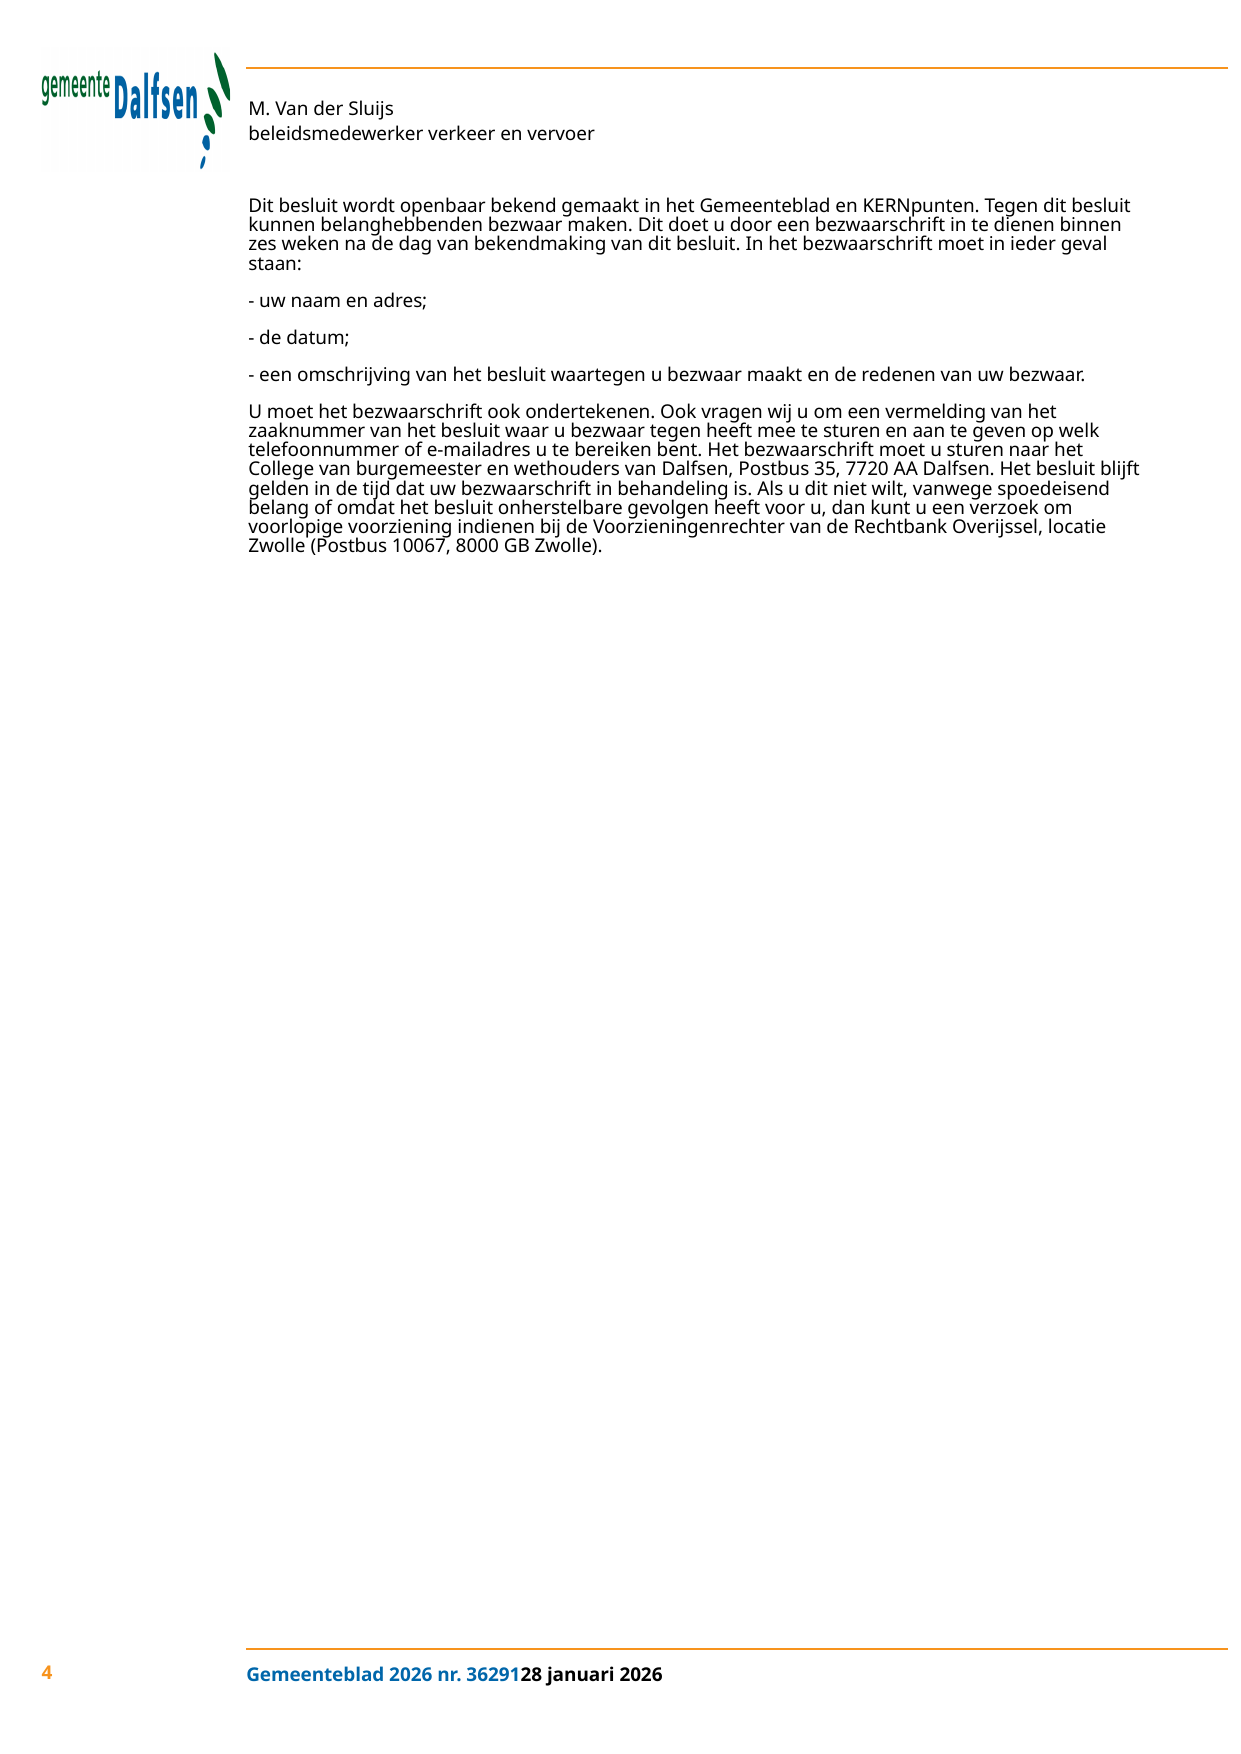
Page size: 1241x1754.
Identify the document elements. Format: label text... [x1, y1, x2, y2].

text beleidsmedewerker verkeer en vervoer [248, 121, 1152, 146]
text Dit besluit wordt openbaar bekend gemaakt in het Gemeenteblad en KERNpunten. Tegen dit besluit kunnen belanghebbenden bezwaar maken. Dit doet u door een bezwaarschrift in te dienen binnen zes weken na de dag van bekendmaking van dit besluit. In het bezwaarschrift moet in ieder geval staan: [248, 197, 1152, 274]
picture [41, 47, 231, 172]
text M. Van der Sluijs [248, 95, 1152, 121]
text - de datum; [248, 329, 1152, 348]
text - een omschrijving van het besluit waartegen u bezwaar maakt en de redenen van uw bezwaar. [248, 366, 1152, 385]
text - uw naam en adres; [248, 292, 1152, 311]
text U moet het bezwaarschrift ook ondertekenen. Ook vragen wij u om een vermelding van het zaaknummer van het besluit waar u bezwaar tegen heeft mee te sturen en aan te geven op welk telefoonnummer of e-mailadres u te bereiken bent. Het bezwaarschrift moet u sturen naar het College van burgemeester en wethouders van Dalfsen, Postbus 35, 7720 AA Dalfsen. Het besluit blijft gelden in de tijd dat uw bezwaarschrift in behandeling is. Als u dit niet wilt, vanwege spoedeisend belang of omdat het besluit onherstelbare gevolgen heeft voor u, dan kunt u een verzoek om voorlopige voorziening indienen bij de Voorzieningenrechter van de Rechtbank Overijssel, locatie Zwolle (Postbus 10067, 8000 GB Zwolle). [248, 403, 1152, 557]
